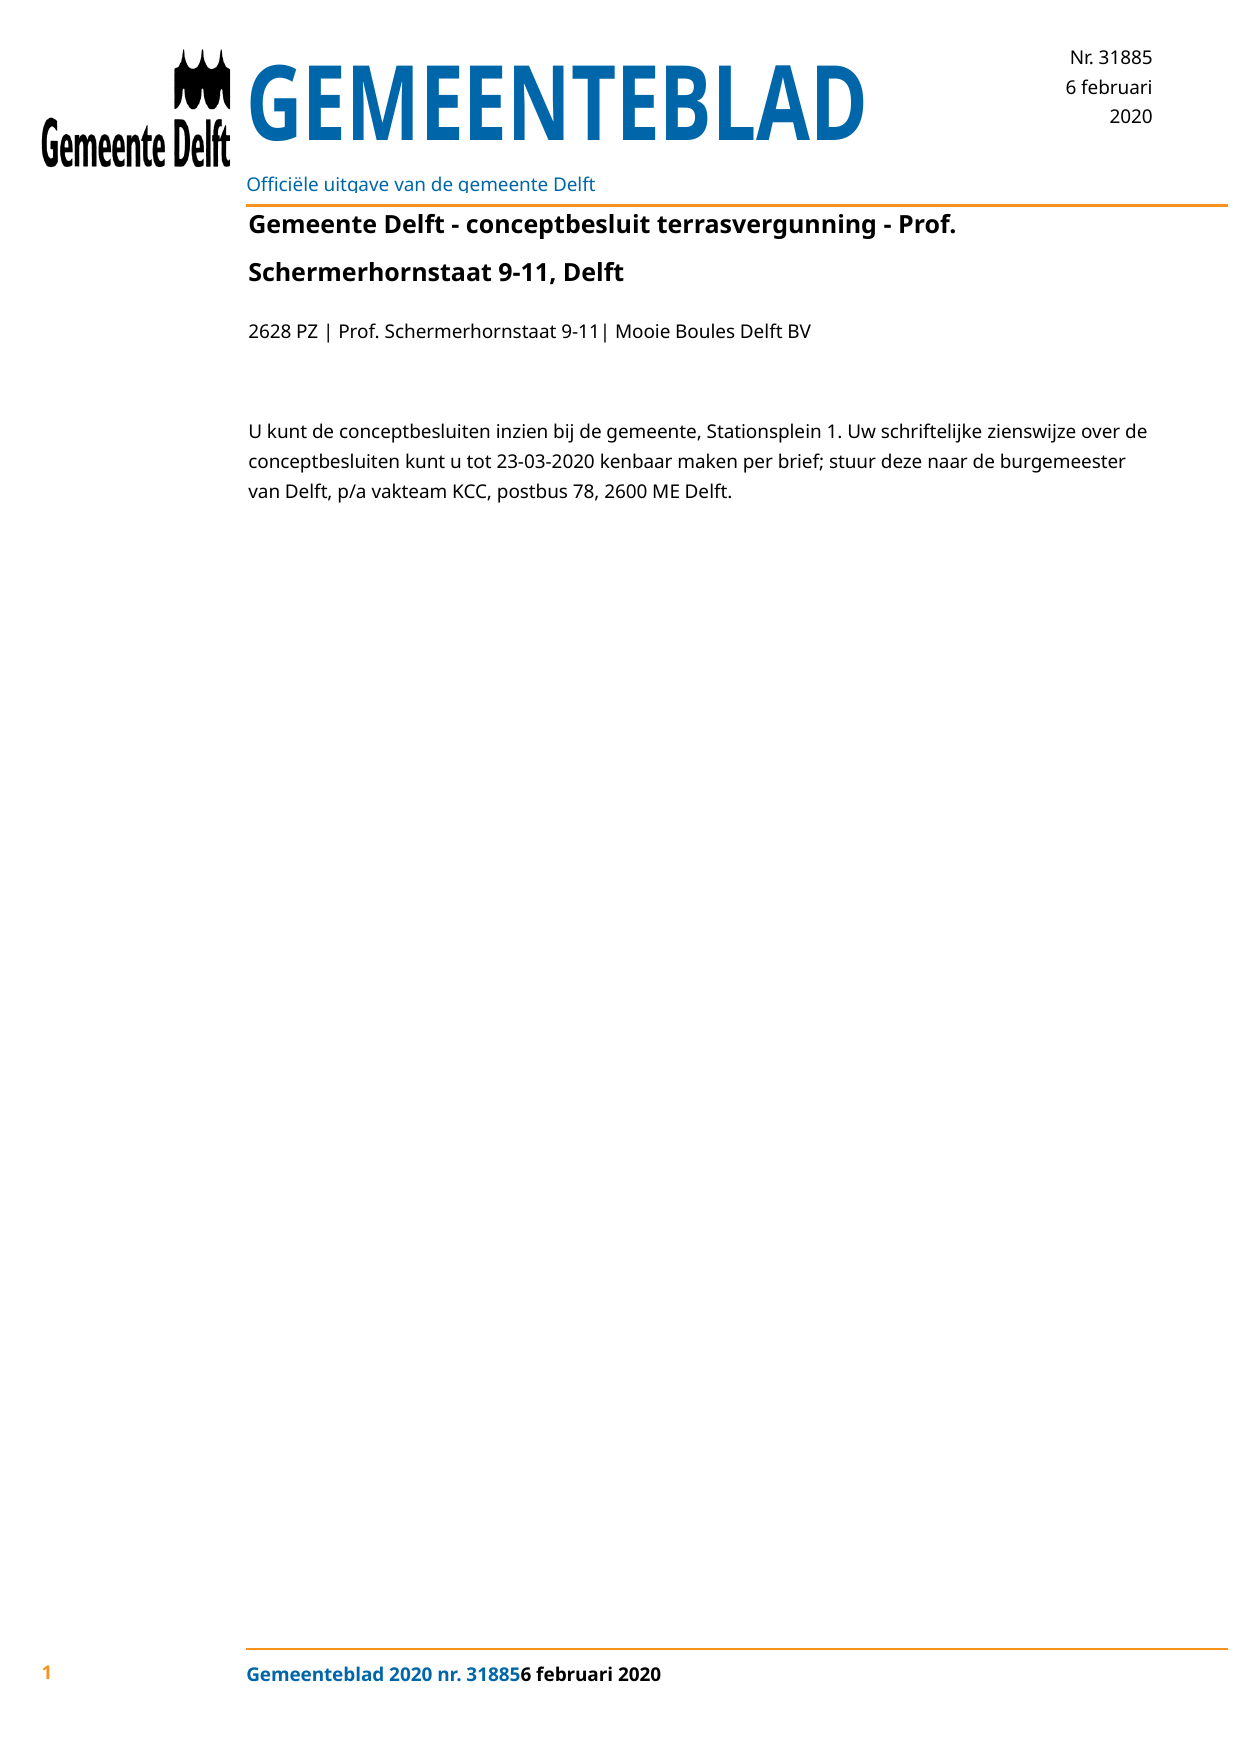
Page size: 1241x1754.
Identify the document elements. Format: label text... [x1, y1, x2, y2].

text Gemeente Delft - conceptbesluit terrasvergunning - Prof. Schermerhornstaat 9-11, Delft [248, 207, 1152, 288]
text U kunt de conceptbesluiten inzien bij de gemeente, Stationsplein 1. Uw schriftelijke zienswijze over de conceptbesluiten kunt u tot 23-03-2020 kenbaar maken per brief; stuur deze naar de burgemeester van Delft, p/a vakteam KCC, postbus 78, 2600 ME Delft. [248, 419, 1152, 504]
text 2628 PZ | Prof. Schermerhornstaat 9-11| Mooie Boules Delft BV [248, 318, 1152, 344]
picture [41, 47, 231, 172]
